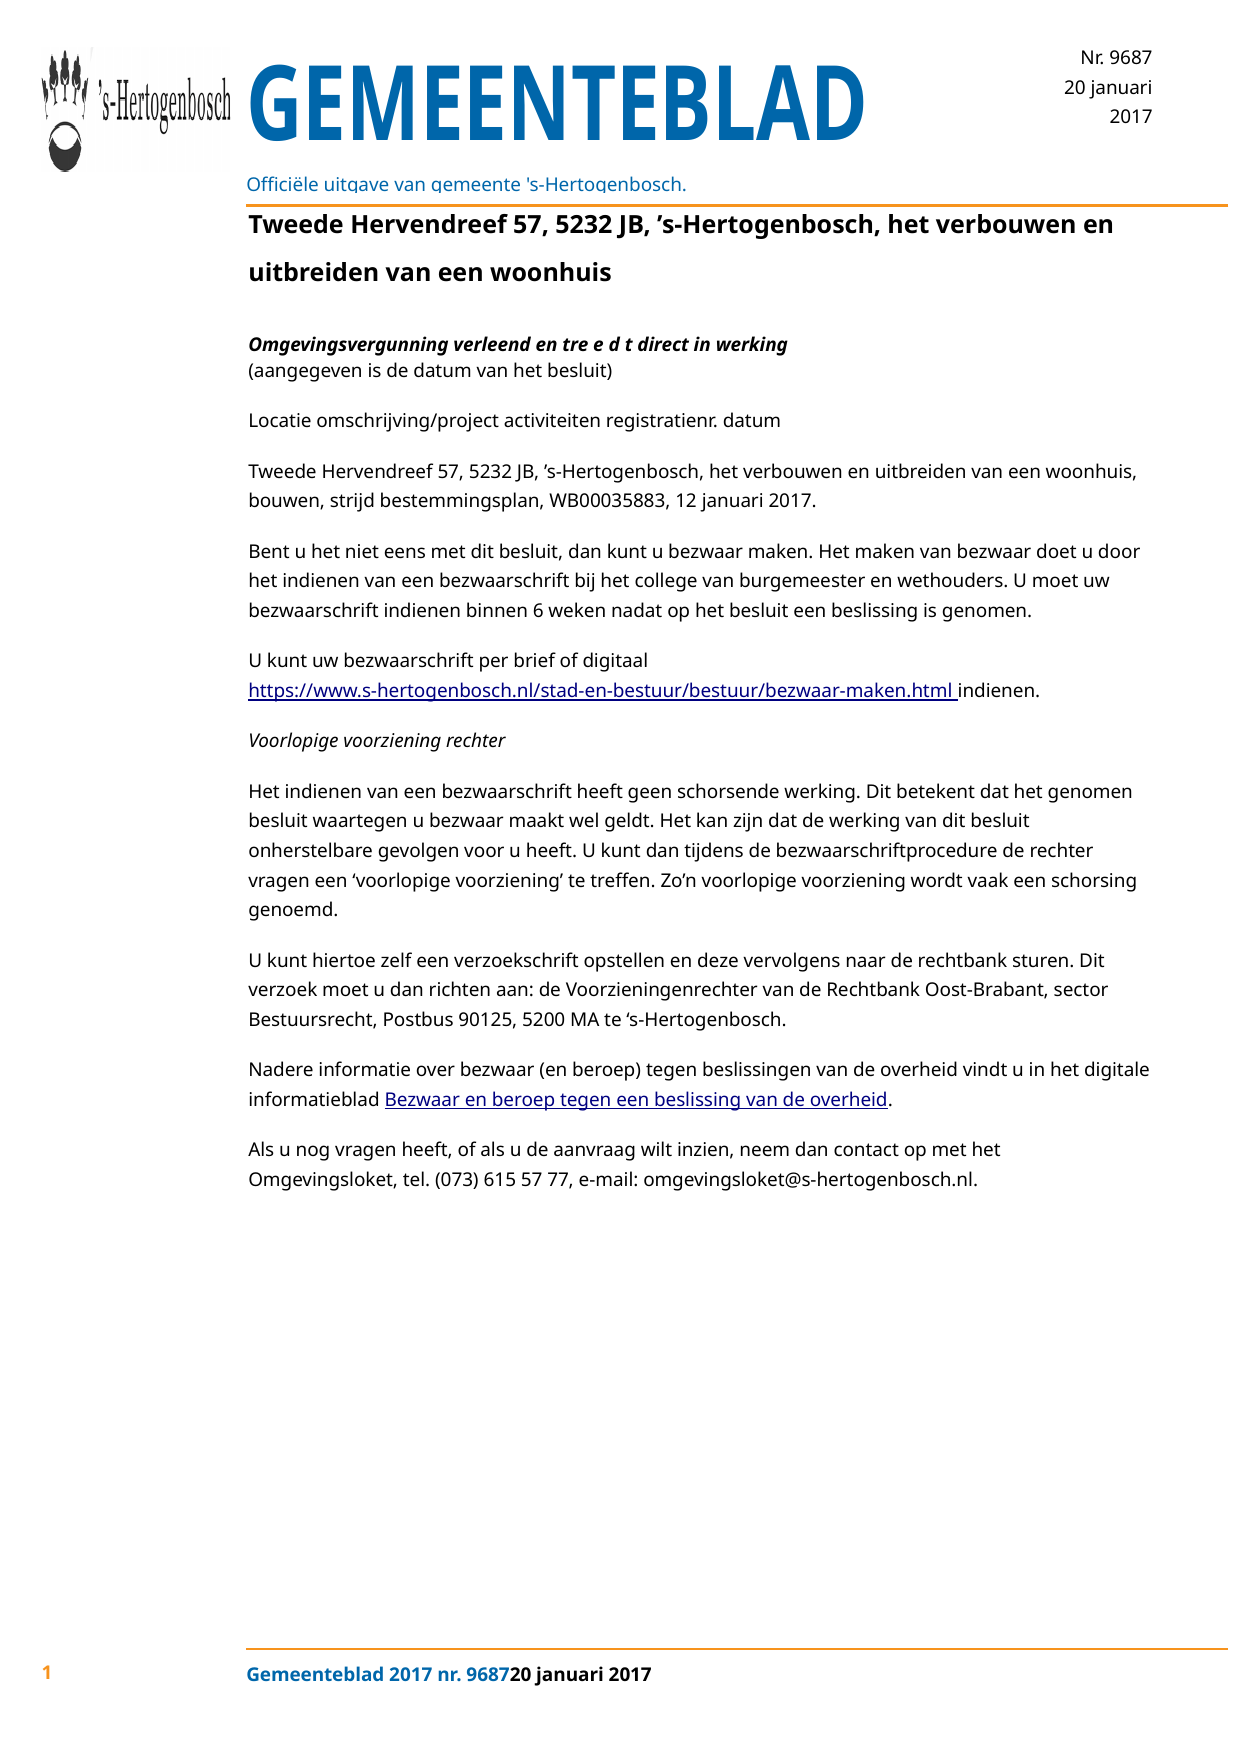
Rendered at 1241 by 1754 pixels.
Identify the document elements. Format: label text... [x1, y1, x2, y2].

text Als u nog vragen heeft, of als u de aanvraag wilt inzien, neem dan contact op met het Omgevingsloket, tel. (073) 615 57 77, e-mail: omgevingsloket@s-hertogenbosch.nl. [248, 1136, 1152, 1192]
picture [41, 47, 231, 172]
text Nadere informatie over bezwaar (en beroep) tegen beslissingen van de overheid vindt u in het digitale informatieblad Bezwaar en beroep tegen een beslissing van de overheid. [248, 1056, 1152, 1112]
text Tweede Hervendreef 57, 5232 JB, ’s-Hertogenbosch, het verbouwen en uitbreiden van een woonhuis, bouwen, strijd bestemmingsplan, WB00035883, 12 januari 2017. [248, 458, 1152, 513]
text Voorlopige voorziening rechter [248, 728, 1152, 753]
text Locatie omschrijving/project activiteiten registratienr. datum [248, 408, 1152, 433]
text U kunt uw bezwaarschrift per brief of digitaal https://www.s-hertogenbosch.nl/stad-en-bestuur/bestuur/bezwaar-maken.html indienen. [248, 648, 1152, 703]
text Tweede Hervendreef 57, 5232 JB, ’s-Hertogenbosch, het verbouwen en uitbreiden van een woonhuis [248, 207, 1152, 288]
text Het indienen van een bezwaarschrift heeft geen schorsende werking. Dit betekent dat het genomen besluit waartegen u bezwaar maakt wel geldt. Het kan zijn dat de werking van dit besluit onherstelbare gevolgen voor u heeft. U kunt dan tijdens de bezwaarschriftprocedure de rechter vragen een ‘voorlopige voorziening’ te treffen. Zo’n voorlopige voorziening wordt vaak een schorsing genoemd. [248, 778, 1152, 922]
text Omgevingsvergunning verleend en tre e d t direct in werking [248, 331, 1152, 357]
text (aangegeven is de datum van het besluit) [248, 357, 1152, 383]
text Bent u het niet eens met dit besluit, dan kunt u bezwaar maken. Het maken van bezwaar doet u door het indienen van een bezwaarschrift bij het college van burgemeester en wethouders. U moet uw bezwaarschrift indienen binnen 6 weken nadat op het besluit een beslissing is genomen. [248, 538, 1152, 623]
text U kunt hiertoe zelf een verzoekschrift opstellen en deze vervolgens naar de rechtbank sturen. Dit verzoek moet u dan richten aan: de Voorzieningenrechter van de Rechtbank Oost-Brabant, sector Bestuursrecht, Postbus 90125, 5200 MA te ‘s-Hertogenbosch. [248, 947, 1152, 1032]
